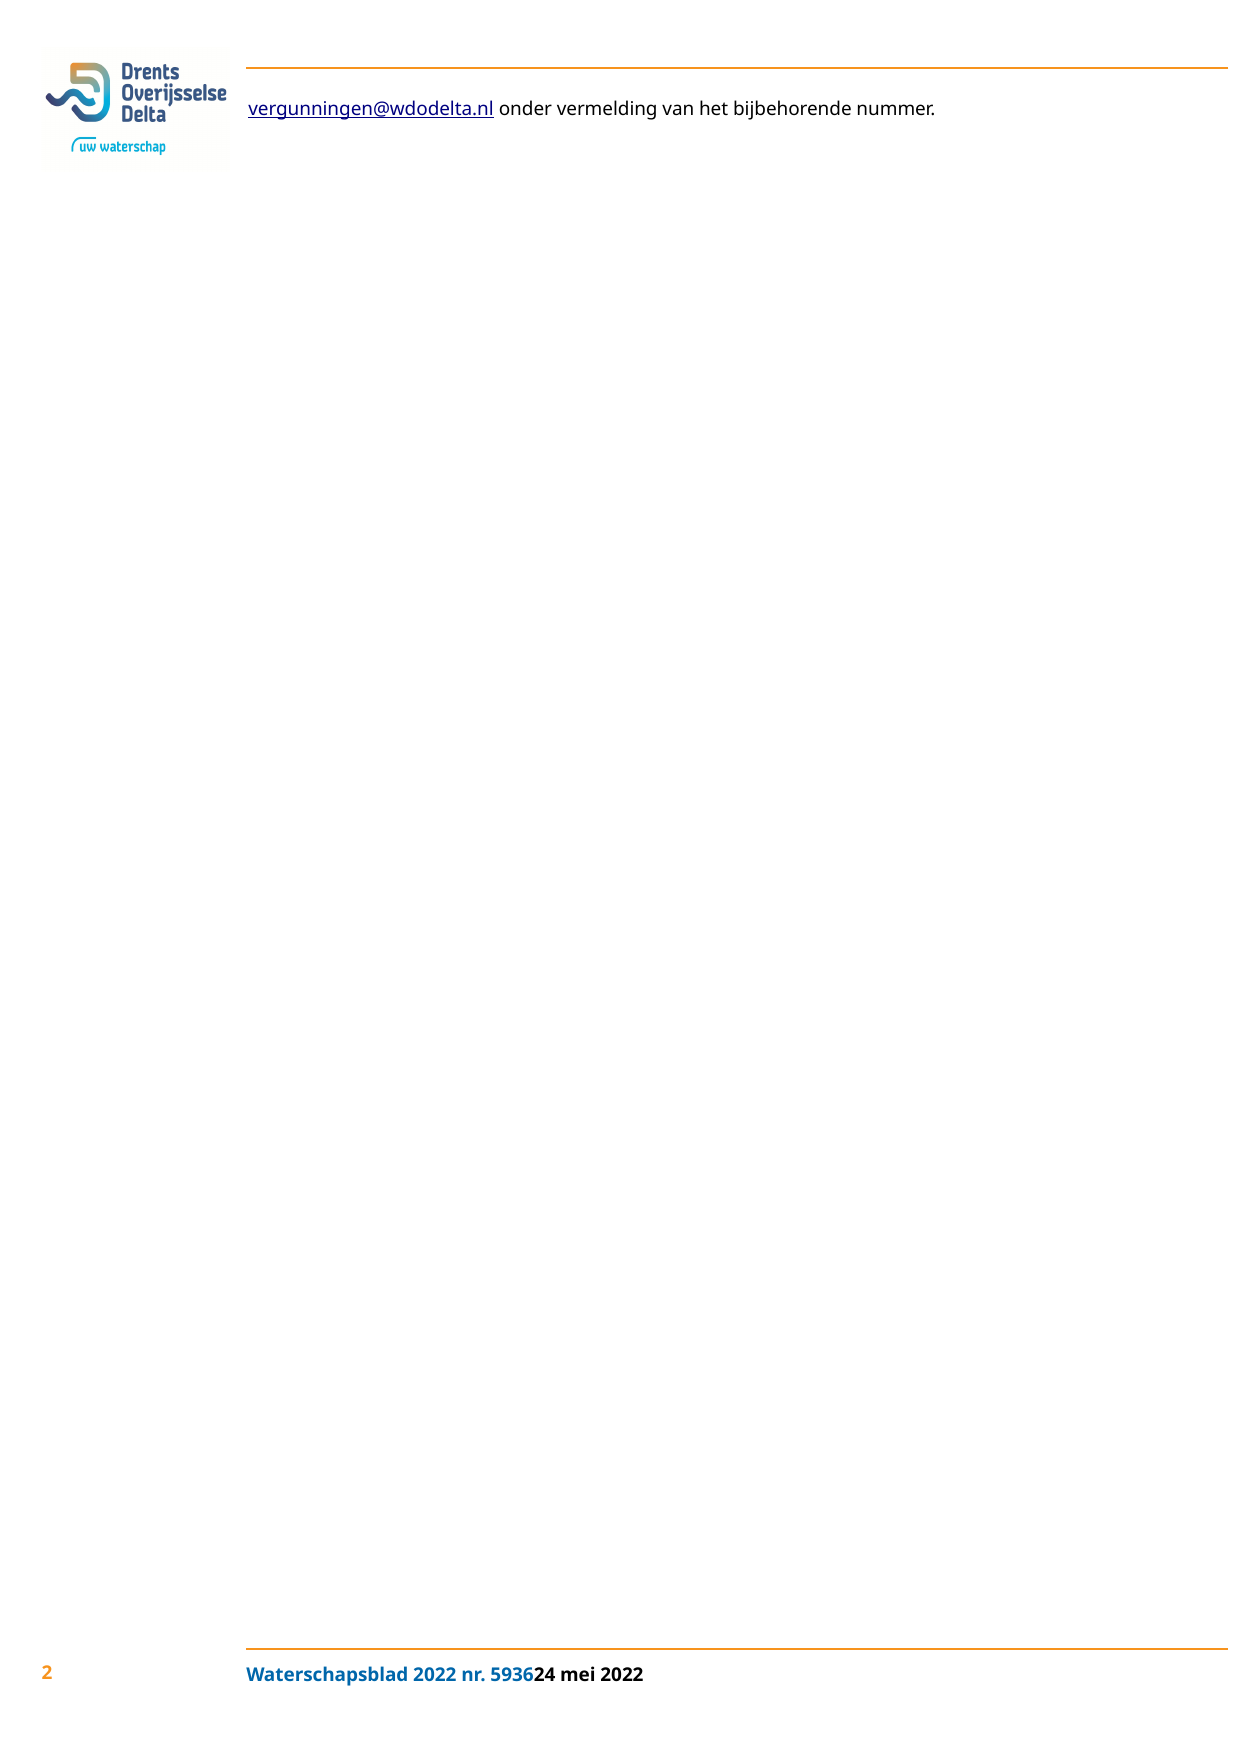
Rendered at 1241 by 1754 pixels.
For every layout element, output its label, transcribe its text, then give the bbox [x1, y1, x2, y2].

text vergunningen@wdodelta.nl onder vermelding van het bijbehorende nummer. [248, 95, 1152, 121]
picture [41, 47, 231, 172]
